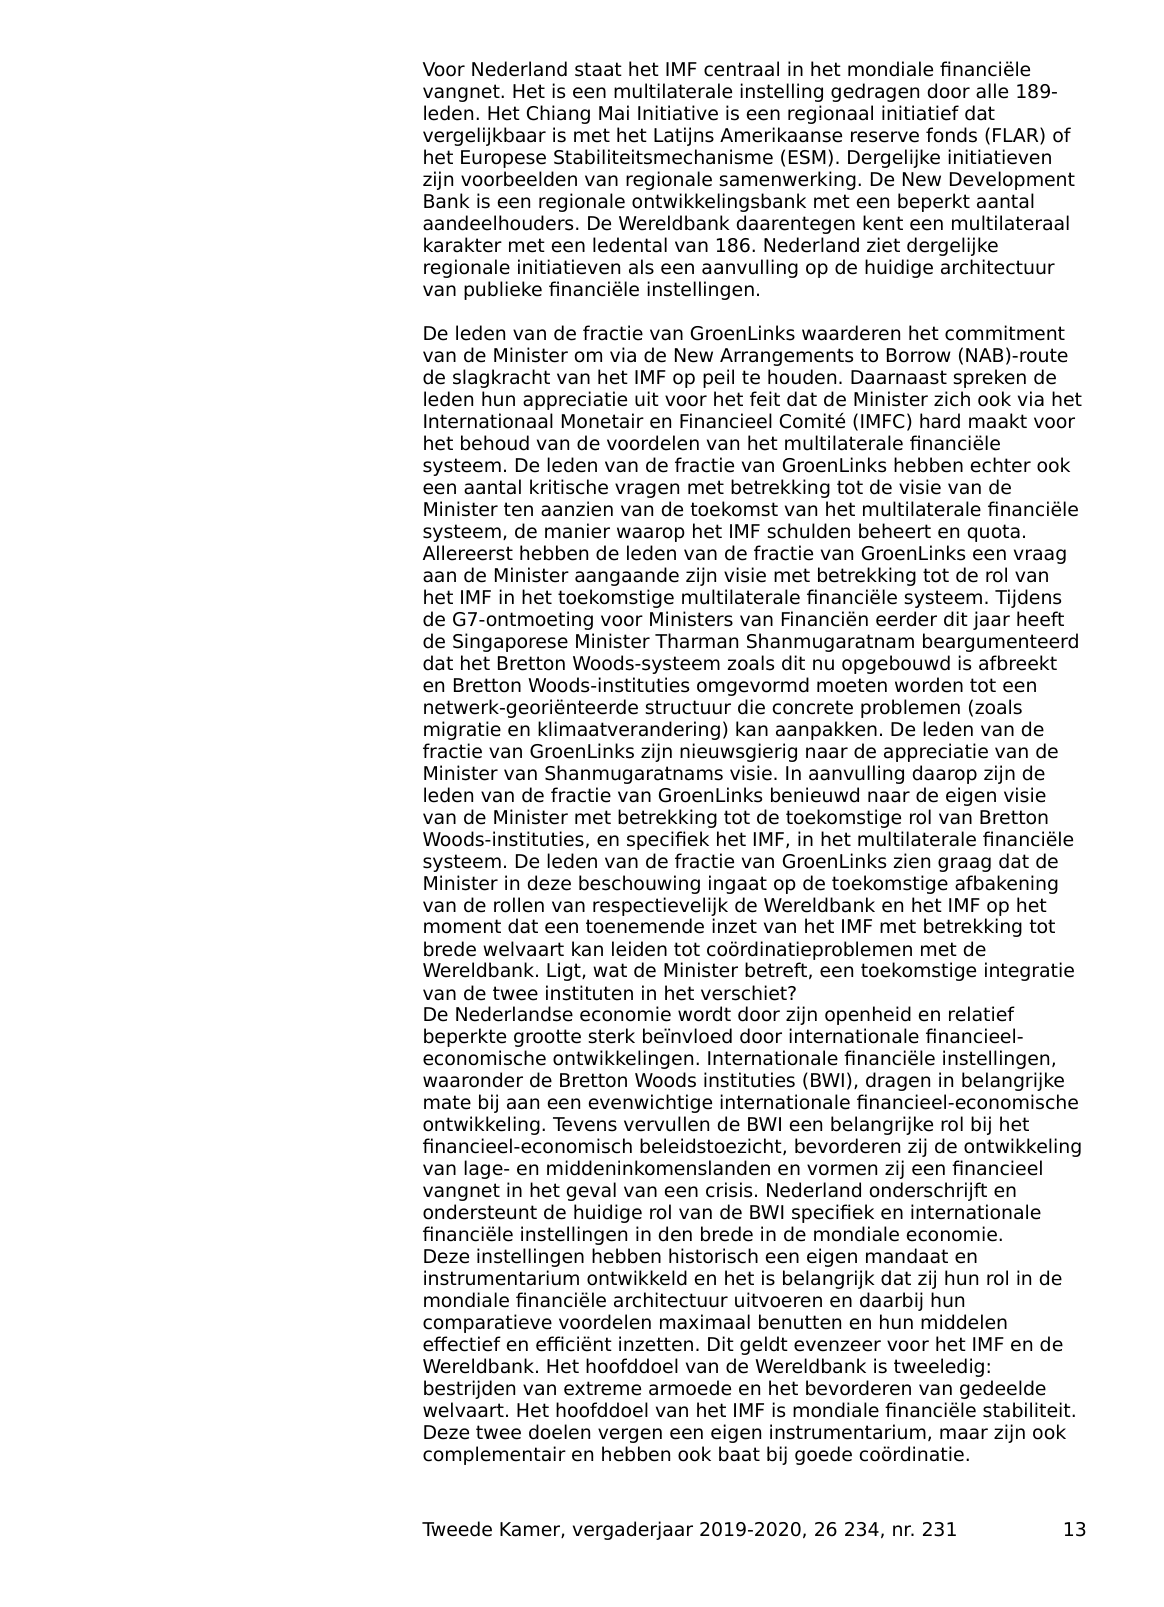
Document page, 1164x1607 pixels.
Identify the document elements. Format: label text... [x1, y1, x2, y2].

text Deze instellingen hebben historisch een eigen mandaat en instrumentarium ontwikkeld en het is belangrijk dat zij hun rol in de mondiale financiële architectuur uitvoeren en daarbij hun comparatieve voordelen maximaal benutten en hun middelen effectief en efficiënt inzetten. Dit geldt evenzeer voor het IMF en de Wereldbank. Het hoofddoel van de Wereldbank is tweeledig: bestrijden van extreme armoede en het bevorderen van gedeelde welvaart. Het hoofddoel van het IMF is mondiale financiële stabiliteit. Deze twee doelen vergen een eigen instrumentarium, maar zijn ook complementair en hebben ook baat bij goede coördinatie. [422, 1246, 1087, 1466]
text Voor Nederland staat het IMF centraal in het mondiale financiële vangnet. Het is een multilaterale instelling gedragen door alle 189-leden. Het Chiang Mai Initiative is een regionaal initiatief dat vergelijkbaar is met het Latijns Amerikaanse reserve fonds (FLAR) of het Europese Stabiliteitsmechanisme (ESM). Dergelijke initiatieven zijn voorbeelden van regionale samenwerking. De New Development Bank is een regionale ontwikkelingsbank met een beperkt aantal aandeelhouders. De Wereldbank daarentegen kent een multilateraal karakter met een ledental van 186. Nederland ziet dergelijke regionale initiatieven als een aanvulling op de huidige architectuur van publieke financiële instellingen. [422, 59, 1087, 301]
text Allereerst hebben de leden van de fractie van GroenLinks een vraag aan de Minister aangaande zijn visie met betrekking tot de rol van het IMF in het toekomstige multilaterale financiële systeem. Tijdens de G7-ontmoeting voor Ministers van Financiën eerder dit jaar heeft de Singaporese Minister Tharman Shanmugaratnam beargumenteerd dat het Bretton Woods-systeem zoals dit nu opgebouwd is afbreekt en Bretton Woods-instituties omgevormd moeten worden tot een netwerk-georiënteerde structuur die concrete problemen (zoals migratie en klimaatverandering) kan aanpakken. De leden van de fractie van GroenLinks zijn nieuwsgierig naar de appreciatie van de Minister van Shanmugaratnams visie. In aanvulling daarop zijn de leden van de fractie van GroenLinks benieuwd naar de eigen visie van de Minister met betrekking tot de toekomstige rol van Bretton Woods-instituties, en specifiek het IMF, in het multilaterale financiële systeem. De leden van de fractie van GroenLinks zien graag dat de Minister in deze beschouwing ingaat op de toekomstige afbakening van de rollen van respectievelijk de Wereldbank en het IMF op het moment dat een toenemende inzet van het IMF met betrekking tot brede welvaart kan leiden tot coördinatieproblemen met de Wereldbank. Ligt, wat de Minister betreft, een toekomstige integratie van de twee instituten in het verschiet? [422, 543, 1087, 1004]
text De Nederlandse economie wordt door zijn openheid en relatief beperkte grootte sterk beïnvloed door internationale financieel-economische ontwikkelingen. Internationale financiële instellingen, waaronder de Bretton Woods instituties (BWI), dragen in belangrijke mate bij aan een evenwichtige internationale financieel-economische ontwikkeling. Tevens vervullen de BWI een belangrijke rol bij het financieel-economisch beleidstoezicht, bevorderen zij de ontwikkeling van lage- en middeninkomenslanden en vormen zij een financieel vangnet in het geval van een crisis. Nederland onderschrijft en ondersteunt de huidige rol van de BWI specifiek en internationale financiële instellingen in den brede in de mondiale economie. [422, 1004, 1087, 1246]
text De leden van de fractie van GroenLinks waarderen het commitment van de Minister om via de New Arrangements to Borrow (NAB)-route de slagkracht van het IMF op peil te houden. Daarnaast spreken de leden hun appreciatie uit voor het feit dat de Minister zich ook via het Internationaal Monetair en Financieel Comité (IMFC) hard maakt voor het behoud van de voordelen van het multilaterale financiële systeem. De leden van de fractie van GroenLinks hebben echter ook een aantal kritische vragen met betrekking tot de visie van de Minister ten aanzien van de toekomst van het multilaterale financiële systeem, de manier waarop het IMF schulden beheert en quota. [422, 323, 1087, 543]
